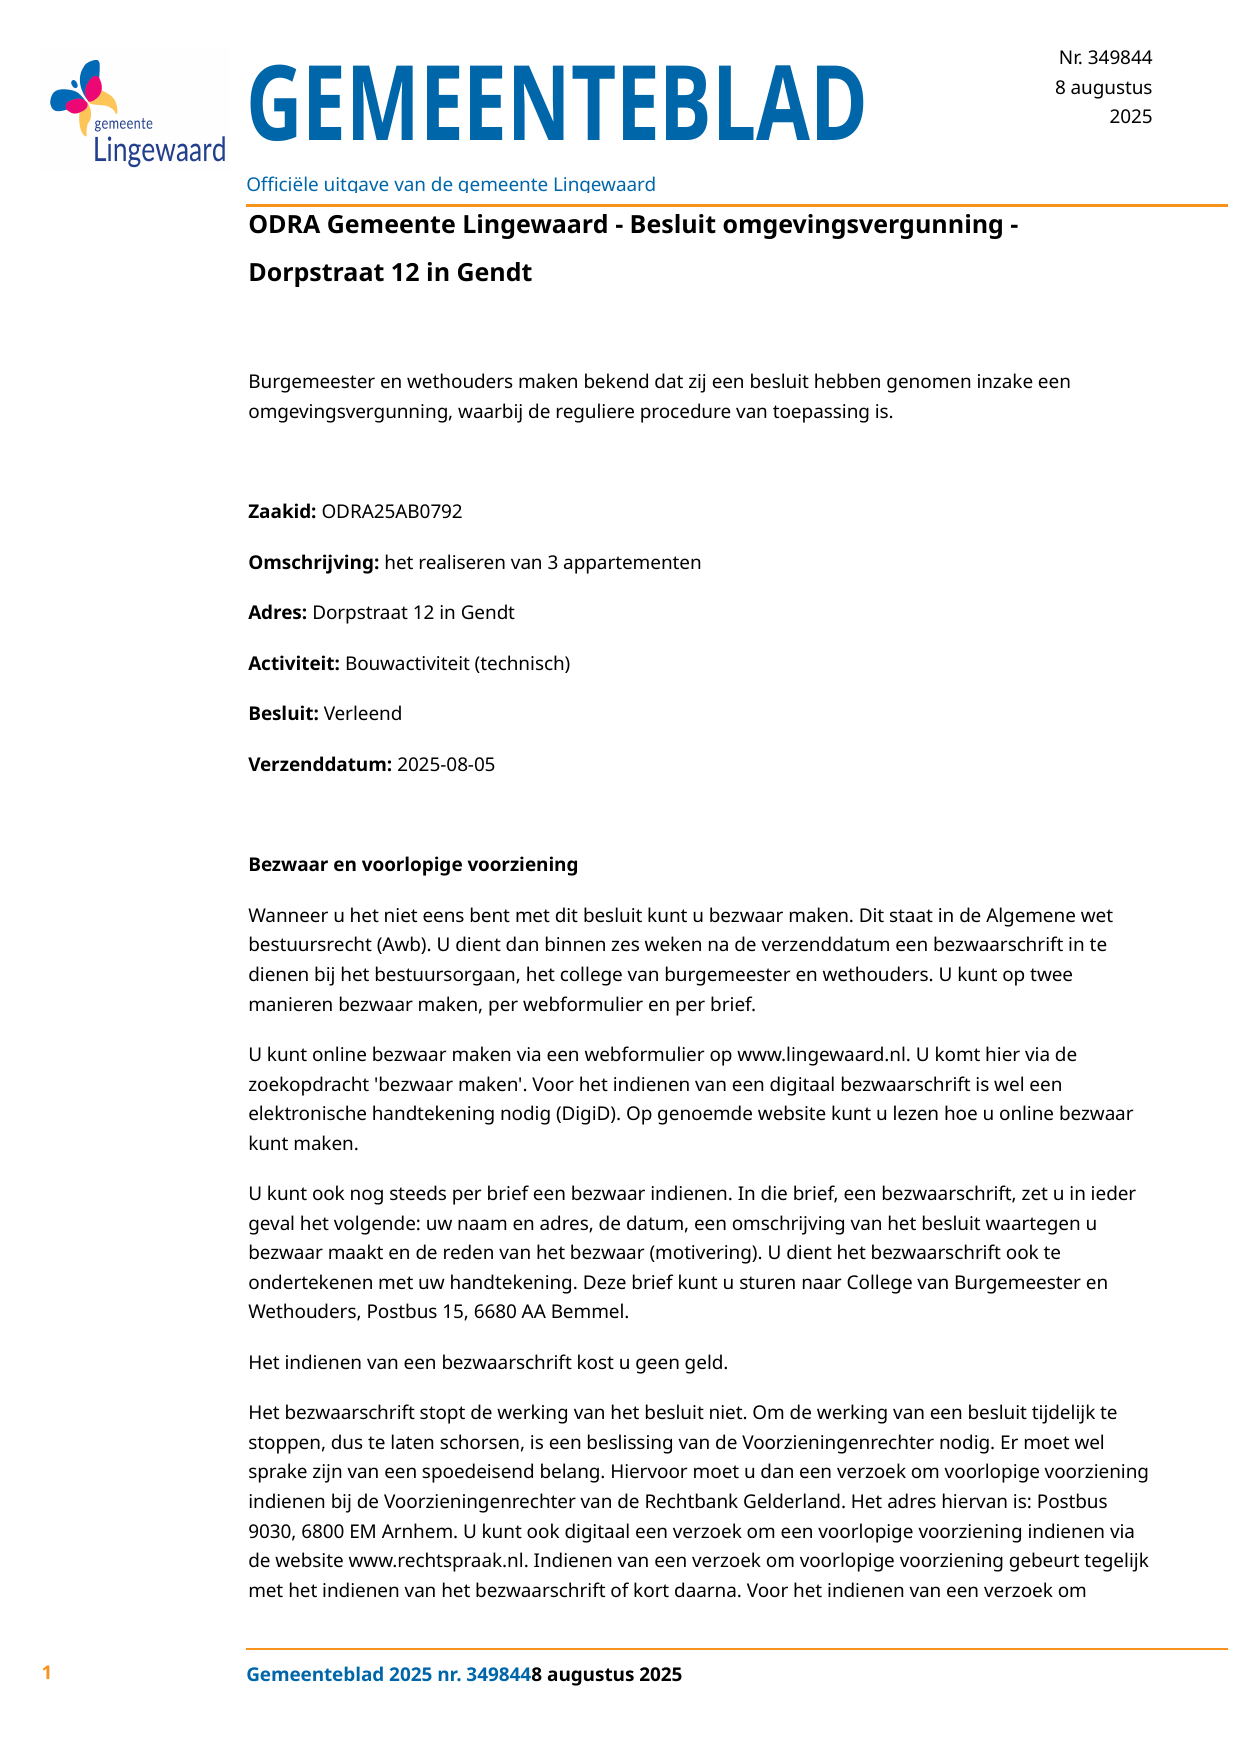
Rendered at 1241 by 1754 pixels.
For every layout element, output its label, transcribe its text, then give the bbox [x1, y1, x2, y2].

text Burgemeester en wethouders maken bekend dat zij een besluit hebben genomen inzake een omgevingsvergunning, waarbij de reguliere procedure van toepassing is. [248, 368, 1152, 424]
text Het indienen van een bezwaarschrift kost u geen geld. [248, 1349, 1152, 1375]
text Verzenddatum: 2025-08-05 [248, 751, 1152, 777]
picture [41, 47, 231, 172]
text U kunt ook nog steeds per brief een bezwaar indienen. In die brief, een bezwaarschrift, zet u in ieder geval het volgende: uw naam en adres, de datum, een omschrijving van het besluit waartegen u bezwaar maakt en de reden van het bezwaar (motivering). U dient het bezwaarschrift ook te ondertekenen met uw handtekening. Deze brief kunt u sturen naar College van Burgemeester en Wethouders, Postbus 15, 6680 AA Bemmel. [248, 1180, 1152, 1324]
text Omschrijving: het realiseren van 3 appartementen [248, 549, 1152, 575]
text Adres: Dorpstraat 12 in Gendt [248, 599, 1152, 625]
text U kunt online bezwaar maken via een webformulier op www.lingewaard.nl. U komt hier via de zoekopdracht 'bezwaar maken'. Voor het indienen van een digitaal bezwaarschrift is wel een elektronische handtekening nodig (DigiD). Op genoemde website kunt u lezen hoe u online bezwaar kunt maken. [248, 1041, 1152, 1156]
text Besluit: Verleend [248, 700, 1152, 726]
text Het bezwaarschrift stopt de werking van het besluit niet. Om de werking van een besluit tijdelijk te stoppen, dus te laten schorsen, is een beslissing van de Voorzieningenrechter nodig. Er moet wel sprake zijn van een spoedeisend belang. Hiervoor moet u dan een verzoek om voorlopige voorziening indienen bij de Voorzieningenrechter van de Rechtbank Gelderland. Het adres hiervan is: Postbus 9030, 6800 EM Arnhem. U kunt ook digitaal een verzoek om een voorlopige voorziening indienen via de website www.rechtspraak.nl. Indienen van een verzoek om voorlopige voorziening gebeurt tegelijk met het indienen van het bezwaarschrift of kort daarna. Voor het indienen van een verzoek om [248, 1399, 1152, 1603]
text ODRA Gemeente Lingewaard - Besluit omgevingsvergunning - Dorpstraat 12 in Gendt [248, 207, 1152, 288]
text Wanneer u het niet eens bent met dit besluit kunt u bezwaar maken. Dit staat in de Algemene wet bestuursrecht (Awb). U dient dan binnen zes weken na de verzenddatum een bezwaarschrift in te dienen bij het bestuursorgaan, het college van burgemeester en wethouders. U kunt op twee manieren bezwaar maken, per webformulier en per brief. [248, 902, 1152, 1017]
text Activiteit: Bouwactiviteit (technisch) [248, 650, 1152, 676]
text Bezwaar en voorlopige voorziening [248, 852, 1152, 877]
text Zaakid: ODRA25AB0792 [248, 499, 1152, 524]
